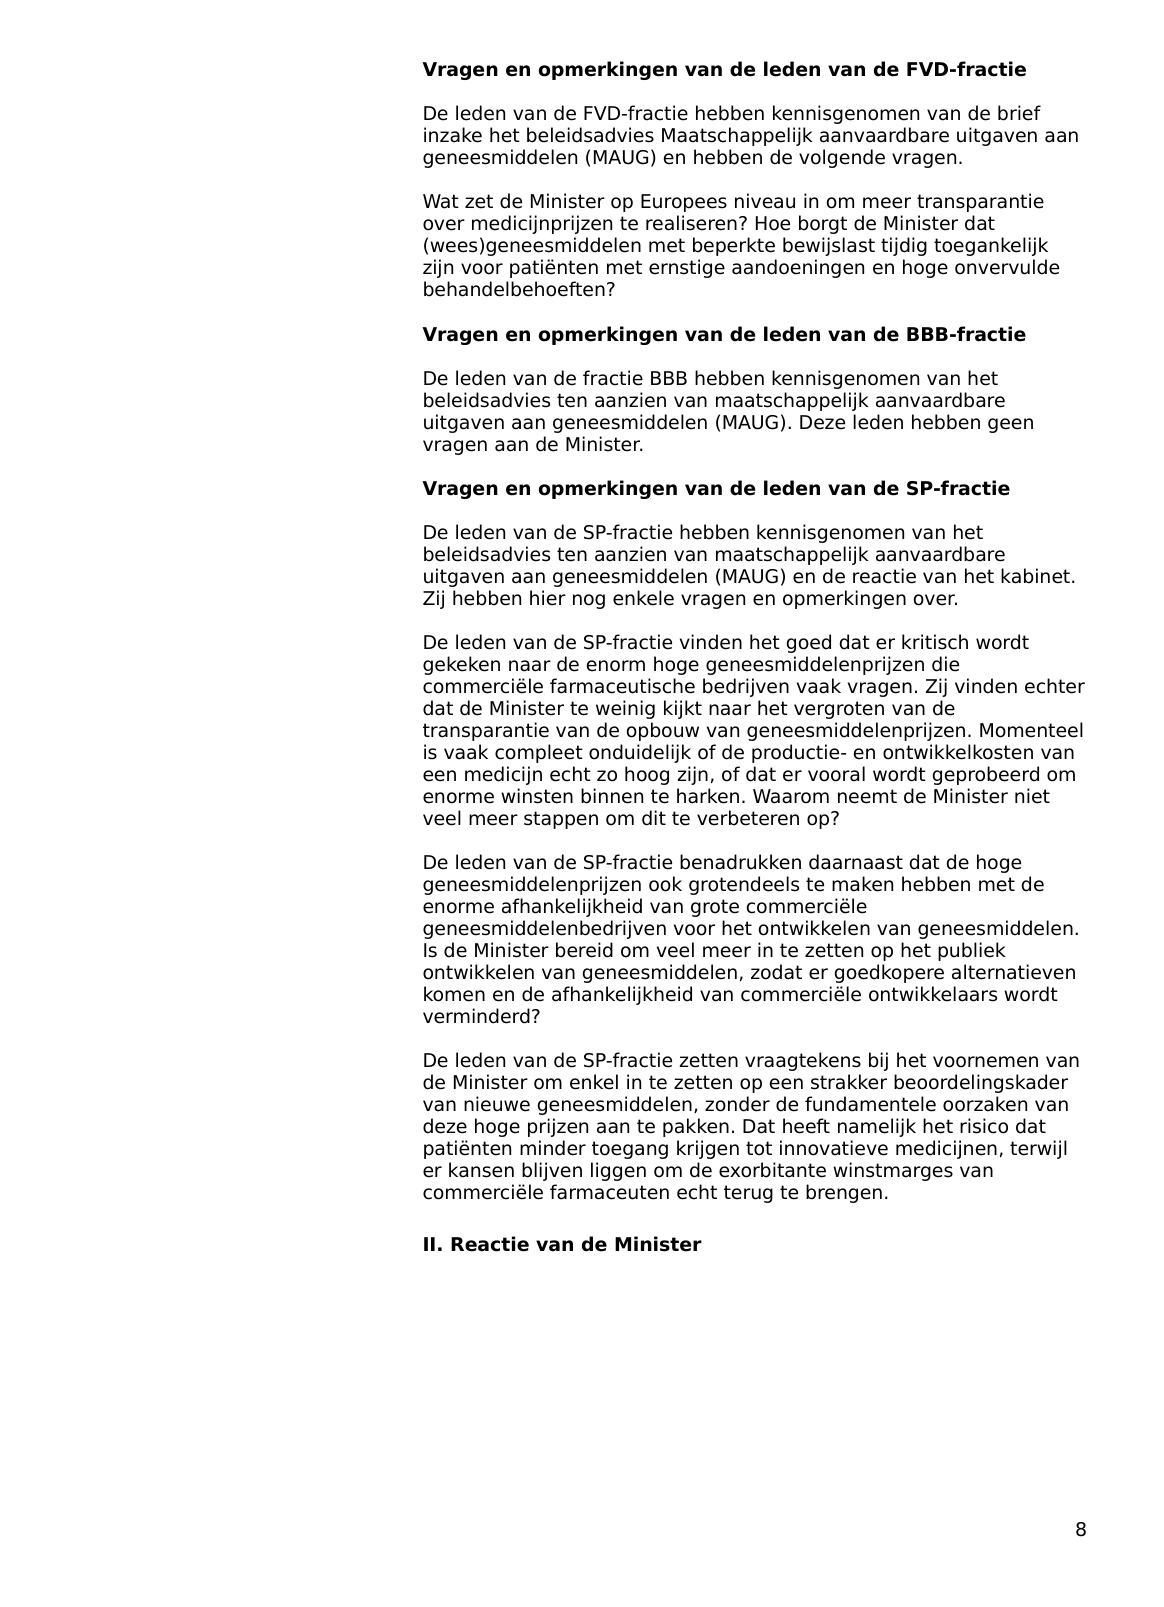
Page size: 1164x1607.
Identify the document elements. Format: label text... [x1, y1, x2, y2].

subtitle II. Reactie van de Minister [422, 1234, 1087, 1256]
subtitle Vragen en opmerkingen van de leden van de SP-fractie [422, 478, 1087, 500]
subtitle Vragen en opmerkingen van de leden van de FVD-fractie [422, 59, 1087, 81]
text De leden van de fractie BBB hebben kennisgenomen van het beleidsadvies ten aanzien van maatschappelijk aanvaardbare uitgaven aan geneesmiddelen (MAUG). Deze leden hebben geen vragen aan de Minister. [422, 368, 1087, 456]
text De leden van de FVD-fractie hebben kennisgenomen van de brief inzake het beleidsadvies Maatschappelijk aanvaardbare uitgaven aan geneesmiddelen (MAUG) en hebben de volgende vragen. [422, 103, 1087, 169]
text De leden van de SP-fractie benadrukken daarnaast dat de hoge geneesmiddelenprijzen ook grotendeels te maken hebben met de enorme afhankelijkheid van grote commerciële geneesmiddelenbedrijven voor het ontwikkelen van geneesmiddelen. Is de Minister bereid om veel meer in te zetten op het publiek ontwikkelen van geneesmiddelen, zodat er goedkopere alternatieven komen en de afhankelijkheid van commerciële ontwikkelaars wordt verminderd? [422, 852, 1087, 1028]
text De leden van de SP-fractie vinden het goed dat er kritisch wordt gekeken naar de enorm hoge geneesmiddelenprijzen die commerciële farmaceutische bedrijven vaak vragen. Zij vinden echter dat de Minister te weinig kijkt naar het vergroten van de transparantie van de opbouw van geneesmiddelenprijzen. Momenteel is vaak compleet onduidelijk of de productie- en ontwikkelkosten van een medicijn echt zo hoog zijn, of dat er vooral wordt geprobeerd om enorme winsten binnen te harken. Waarom neemt de Minister niet veel meer stappen om dit te verbeteren op? [422, 632, 1087, 830]
subtitle Vragen en opmerkingen van de leden van de BBB-fractie [422, 323, 1087, 345]
text De leden van de SP-fractie hebben kennisgenomen van het beleidsadvies ten aanzien van maatschappelijk aanvaardbare uitgaven aan geneesmiddelen (MAUG) en de reactie van het kabinet. Zij hebben hier nog enkele vragen en opmerkingen over. [422, 522, 1087, 610]
text De leden van de SP-fractie zetten vraagtekens bij het voornemen van de Minister om enkel in te zetten op een strakker beoordelingskader van nieuwe geneesmiddelen, zonder de fundamentele oorzaken van deze hoge prijzen aan te pakken. Dat heeft namelijk het risico dat patiënten minder toegang krijgen tot innovatieve medicijnen, terwijl er kansen blijven liggen om de exorbitante winstmarges van commerciële farmaceuten echt terug te brengen. [422, 1050, 1087, 1204]
text Wat zet de Minister op Europees niveau in om meer transparantie over medicijnprijzen te realiseren? Hoe borgt de Minister dat (wees)geneesmiddelen met beperkte bewijslast tijdig toegankelijk zijn voor patiënten met ernstige aandoeningen en hoge onvervulde behandelbehoeften? [422, 191, 1087, 301]
